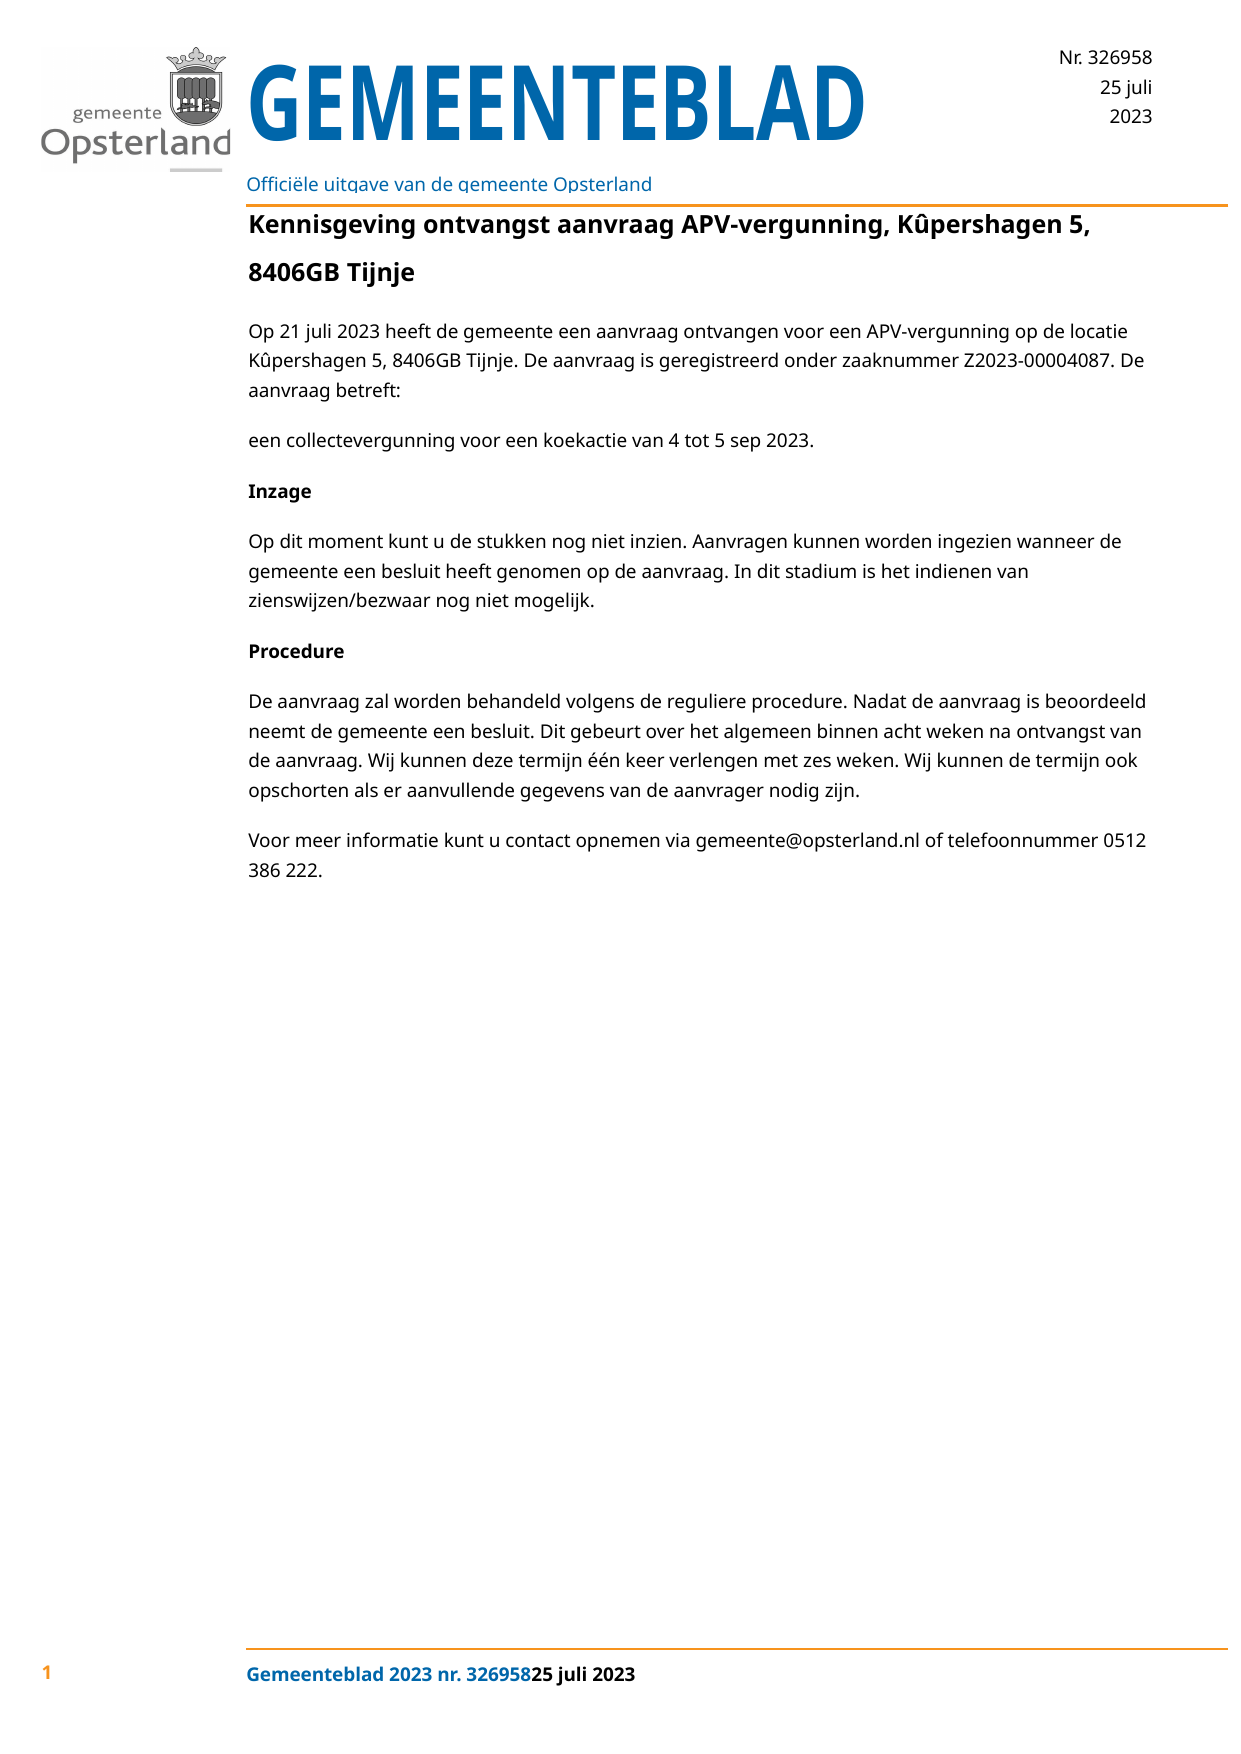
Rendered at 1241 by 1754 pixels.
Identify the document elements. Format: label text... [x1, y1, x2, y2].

text Inzage [248, 478, 1152, 504]
text De aanvraag zal worden behandeld volgens de reguliere procedure. Nadat de aanvraag is beoordeeld neemt de gemeente een besluit. Dit gebeurt over het algemeen binnen acht weken na ontvangst van de aanvraag. Wij kunnen deze termijn één keer verlengen met zes weken. Wij kunnen de termijn ook opschorten als er aanvullende gegevens van de aanvrager nodig zijn. [248, 688, 1152, 803]
text een collectevergunning voor een koekactie van 4 tot 5 sep 2023. [248, 427, 1152, 453]
picture [41, 47, 231, 172]
text Op dit moment kunt u de stukken nog niet inzien. Aanvragen kunnen worden ingezien wanneer de gemeente een besluit heeft genomen op de aanvraag. In dit stadium is het indienen van zienswijzen/bezwaar nog niet mogelijk. [248, 528, 1152, 613]
text Procedure [248, 638, 1152, 664]
text Op 21 juli 2023 heeft de gemeente een aanvraag ontvangen voor een APV-vergunning op de locatie Kûpershagen 5, 8406GB Tijnje. De aanvraag is geregistreerd onder zaaknummer Z2023-00004087. De aanvraag betreft: [248, 318, 1152, 403]
text Kennisgeving ontvangst aanvraag APV-vergunning, Kûpershagen 5, 8406GB Tijnje [248, 207, 1152, 288]
text Voor meer informatie kunt u contact opnemen via gemeente@opsterland.nl of telefoonnummer 0512 386 222. [248, 827, 1152, 883]
